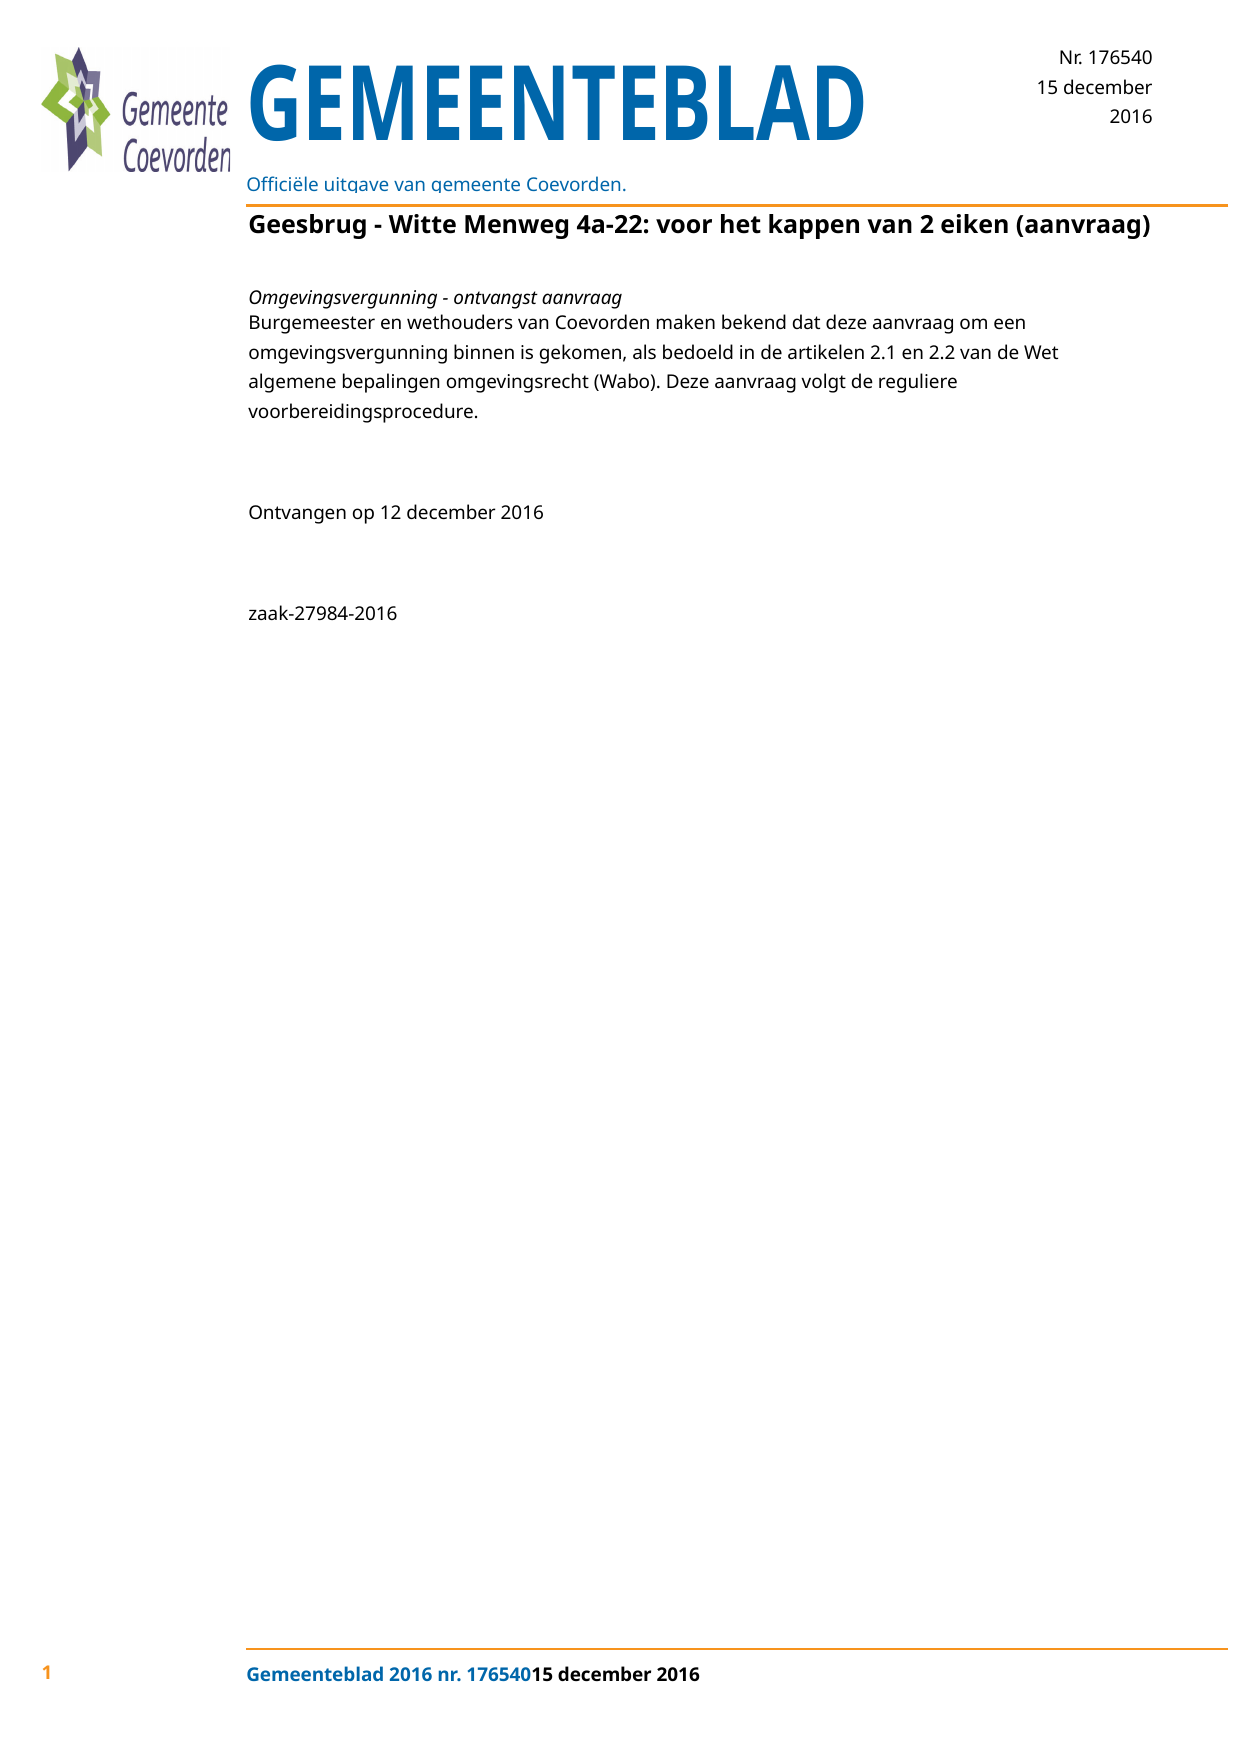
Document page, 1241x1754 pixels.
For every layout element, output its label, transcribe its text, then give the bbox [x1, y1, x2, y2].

picture [41, 47, 231, 172]
text Geesbrug - Witte Menweg 4a-22: voor het kappen van 2 eiken (aanvraag) [248, 207, 1152, 241]
text zaak-27984-2016 [248, 600, 1152, 626]
text Omgevingsvergunning - ontvangst aanvraag [248, 284, 1152, 309]
text Ontvangen op 12 december 2016 [248, 499, 1152, 525]
text Burgemeester en wethouders van Coevorden maken bekend dat deze aanvraag om een omgevingsvergunning binnen is gekomen, als bedoeld in de artikelen 2.1 en 2.2 van de Wet algemene bepalingen omgevingsrecht (Wabo). Deze aanvraag volgt de reguliere voorbereidingsprocedure. [248, 309, 1152, 424]
